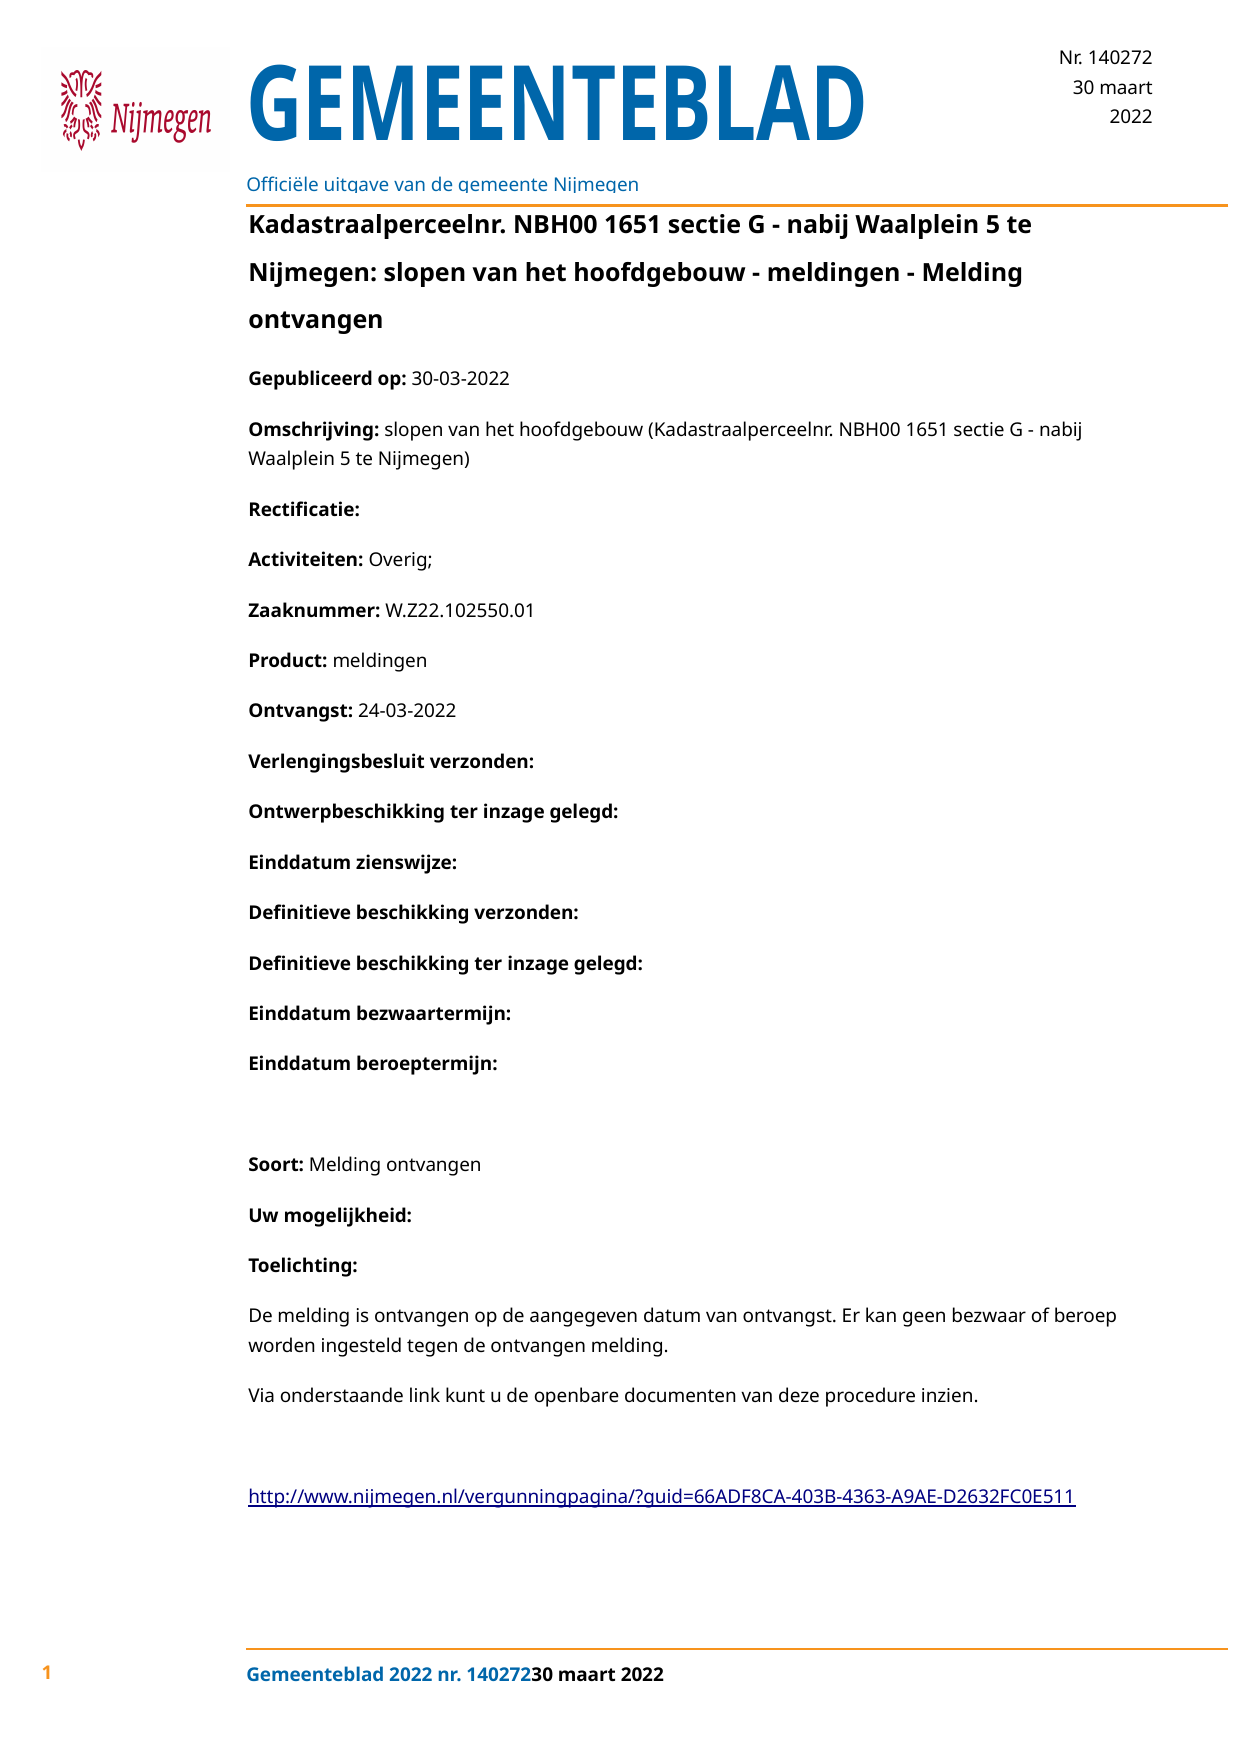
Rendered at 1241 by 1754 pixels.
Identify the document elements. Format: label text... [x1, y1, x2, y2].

text Ontwerpbeschikking ter inzage gelegd: [248, 798, 1152, 824]
text Omschrijving: slopen van het hoofdgebouw (Kadastraalperceelnr. NBH00 1651 sectie G - nabij Waalplein 5 te Nijmegen) [248, 416, 1152, 471]
text Einddatum zienswijze: [248, 849, 1152, 874]
text Soort: Melding ontvangen [248, 1151, 1152, 1177]
text Via onderstaande link kunt u de openbare documenten van deze procedure inzien. [248, 1383, 1152, 1408]
picture [41, 47, 231, 172]
text Verlengingsbesluit verzonden: [248, 748, 1152, 774]
text Zaaknummer: W.Z22.102550.01 [248, 597, 1152, 622]
text Ontvangst: 24-03-2022 [248, 698, 1152, 723]
text Definitieve beschikking ter inzage gelegd: [248, 950, 1152, 975]
text Uw mogelijkheid: [248, 1202, 1152, 1227]
text Einddatum bezwaartermijn: [248, 1000, 1152, 1026]
text Einddatum beroeptermijn: [248, 1051, 1152, 1076]
text Activiteiten: Overig; [248, 546, 1152, 572]
text http://www.nijmegen.nl/vergunningpagina/?guid=66ADF8CA-403B-4363-A9AE-D2632FC0E511 [248, 1483, 1152, 1509]
text Gepubliceerd op: 30-03-2022 [248, 366, 1152, 391]
text Rectificatie: [248, 496, 1152, 522]
text Product: meldingen [248, 647, 1152, 673]
text Kadastraalperceelnr. NBH00 1651 sectie G - nabij Waalplein 5 te Nijmegen: slopen van het hoofdgebouw - meldingen - Melding ontvangen [248, 207, 1152, 336]
text Definitieve beschikking verzonden: [248, 899, 1152, 925]
text De melding is ontvangen op de aangegeven datum van ontvangst. Er kan geen bezwaar of beroep worden ingesteld tegen de ontvangen melding. [248, 1303, 1152, 1358]
text Toelichting: [248, 1252, 1152, 1278]
